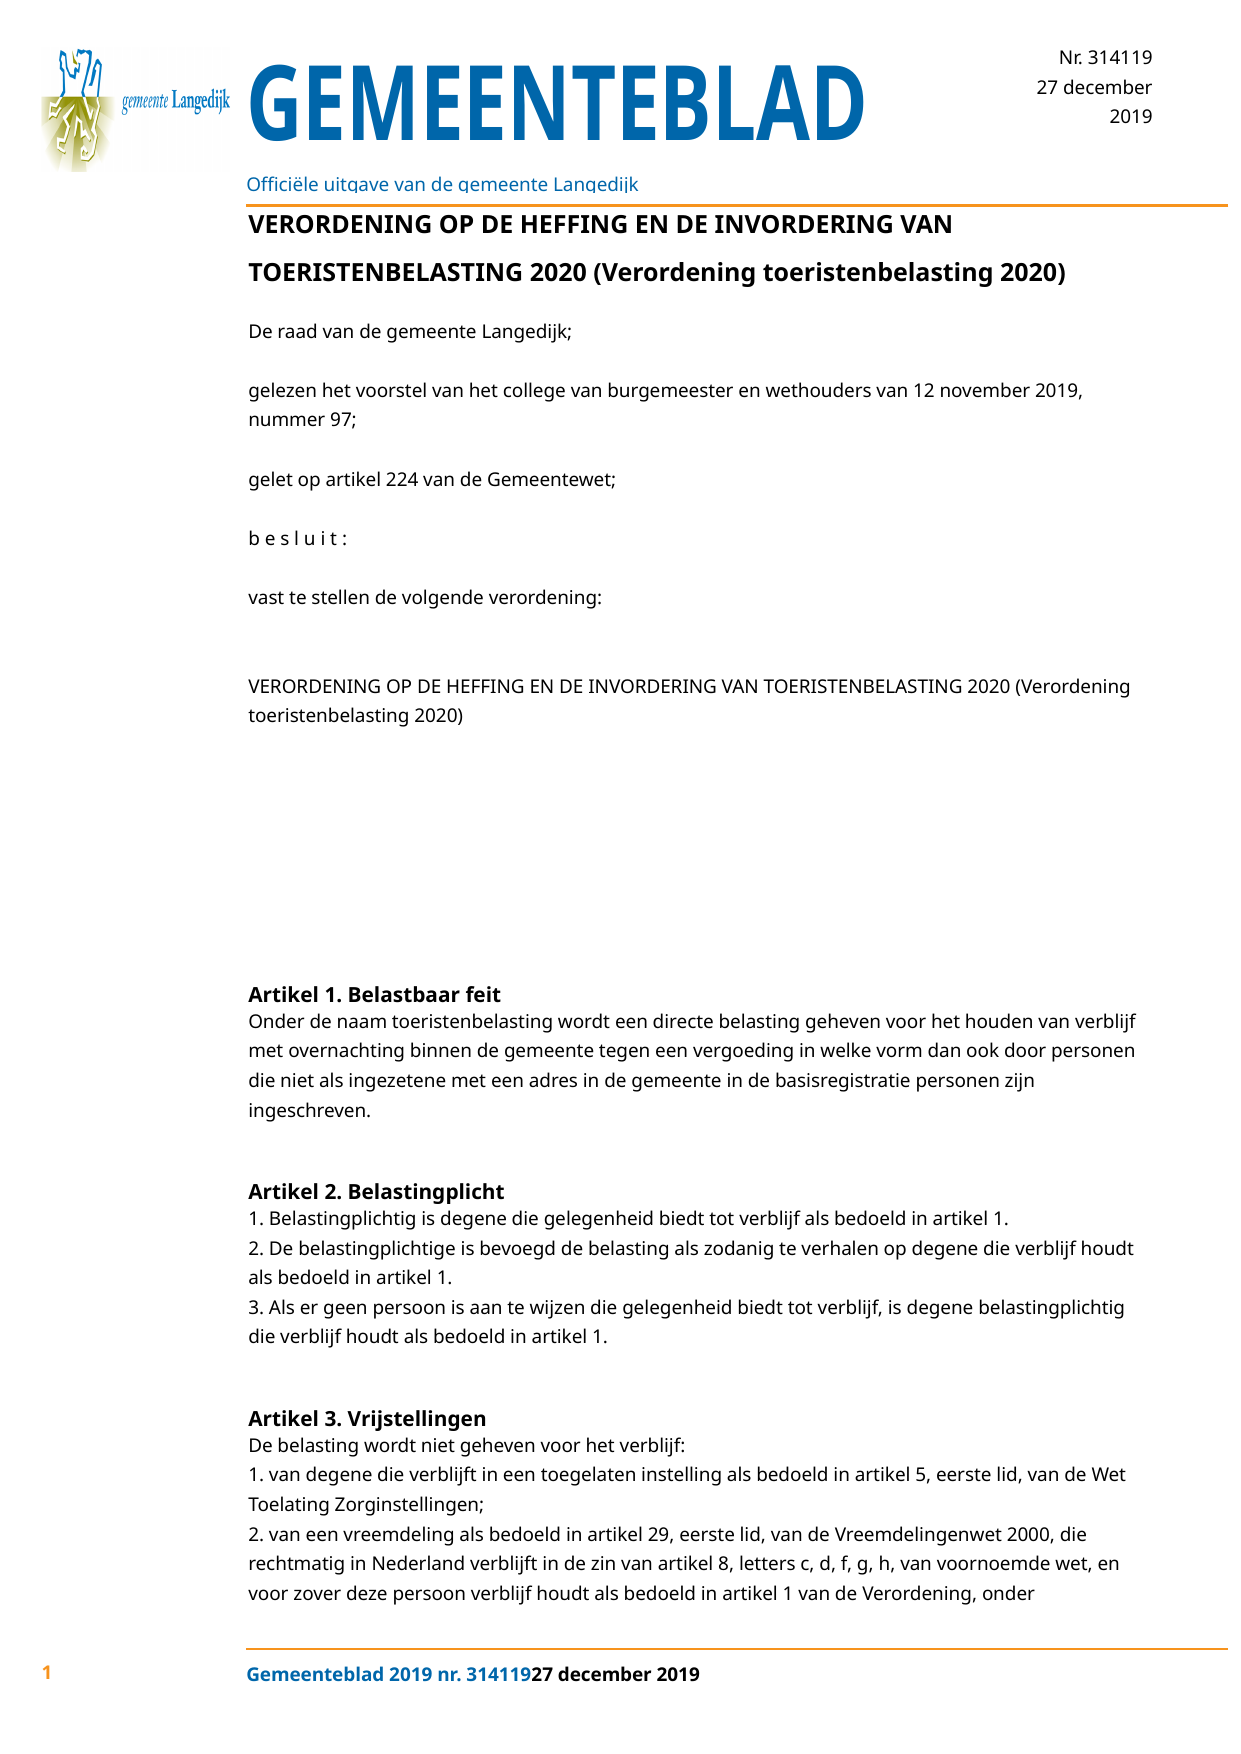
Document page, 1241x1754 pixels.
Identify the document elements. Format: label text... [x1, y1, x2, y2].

text 2. van een vreemdeling als bedoeld in artikel 29, eerste lid, van de Vreemdelingenwet 2000, die rechtmatig in Nederland verblijft in de zin van artikel 8, letters c, d, f, g, h, van voornoemde wet, en voor zover deze persoon verblijf houdt als bedoeld in artikel 1 van de Verordening, onder [248, 1521, 1152, 1606]
text 2. De belastingplichtige is bevoegd de belasting als zodanig te verhalen op degene die verblijf houdt als bedoeld in artikel 1. [248, 1235, 1152, 1290]
text gelezen het voorstel van het college van burgemeester en wethouders van 12 november 2019, nummer 97; [248, 377, 1152, 432]
text b e s l u i t : [248, 525, 1152, 551]
picture [41, 47, 231, 172]
text Artikel 3. Vrijstellingen [248, 1404, 1152, 1432]
text Artikel 2. Belastingplicht [248, 1177, 1152, 1205]
text De raad van de gemeente Langedijk; [248, 318, 1152, 344]
text VERORDENING OP DE HEFFING EN DE INVORDERING VAN TOERISTENBELASTING 2020 (Verordening toeristenbelasting 2020) [248, 207, 1152, 288]
text VERORDENING OP DE HEFFING EN DE INVORDERING VAN TOERISTENBELASTING 2020 (Verordening toeristenbelasting 2020) [248, 673, 1152, 728]
text vast te stellen de volgende verordening: [248, 584, 1152, 610]
text Onder de naam toeristenbelasting wordt een directe belasting geheven voor het houden van verblijf met overnachting binnen de gemeente tegen een vergoeding in welke vorm dan ook door personen die niet als ingezetene met een adres in de gemeente in de basisregistratie personen zijn ingeschreven. [248, 1008, 1152, 1123]
text De belasting wordt niet geheven voor het verblijf: [248, 1432, 1152, 1458]
text Artikel 1. Belastbaar feit [248, 980, 1152, 1008]
text gelet op artikel 224 van de Gemeentewet; [248, 466, 1152, 492]
text 3. Als er geen persoon is aan te wijzen die gelegenheid biedt tot verblijf, is degene belastingplichtig die verblijf houdt als bedoeld in artikel 1. [248, 1294, 1152, 1349]
text 1. van degene die verblijft in een toegelaten instelling als bedoeld in artikel 5, eerste lid, van de Wet Toelating Zorginstellingen; [248, 1462, 1152, 1517]
text 1. Belastingplichtig is degene die gelegenheid biedt tot verblijf als bedoeld in artikel 1. [248, 1205, 1152, 1231]
